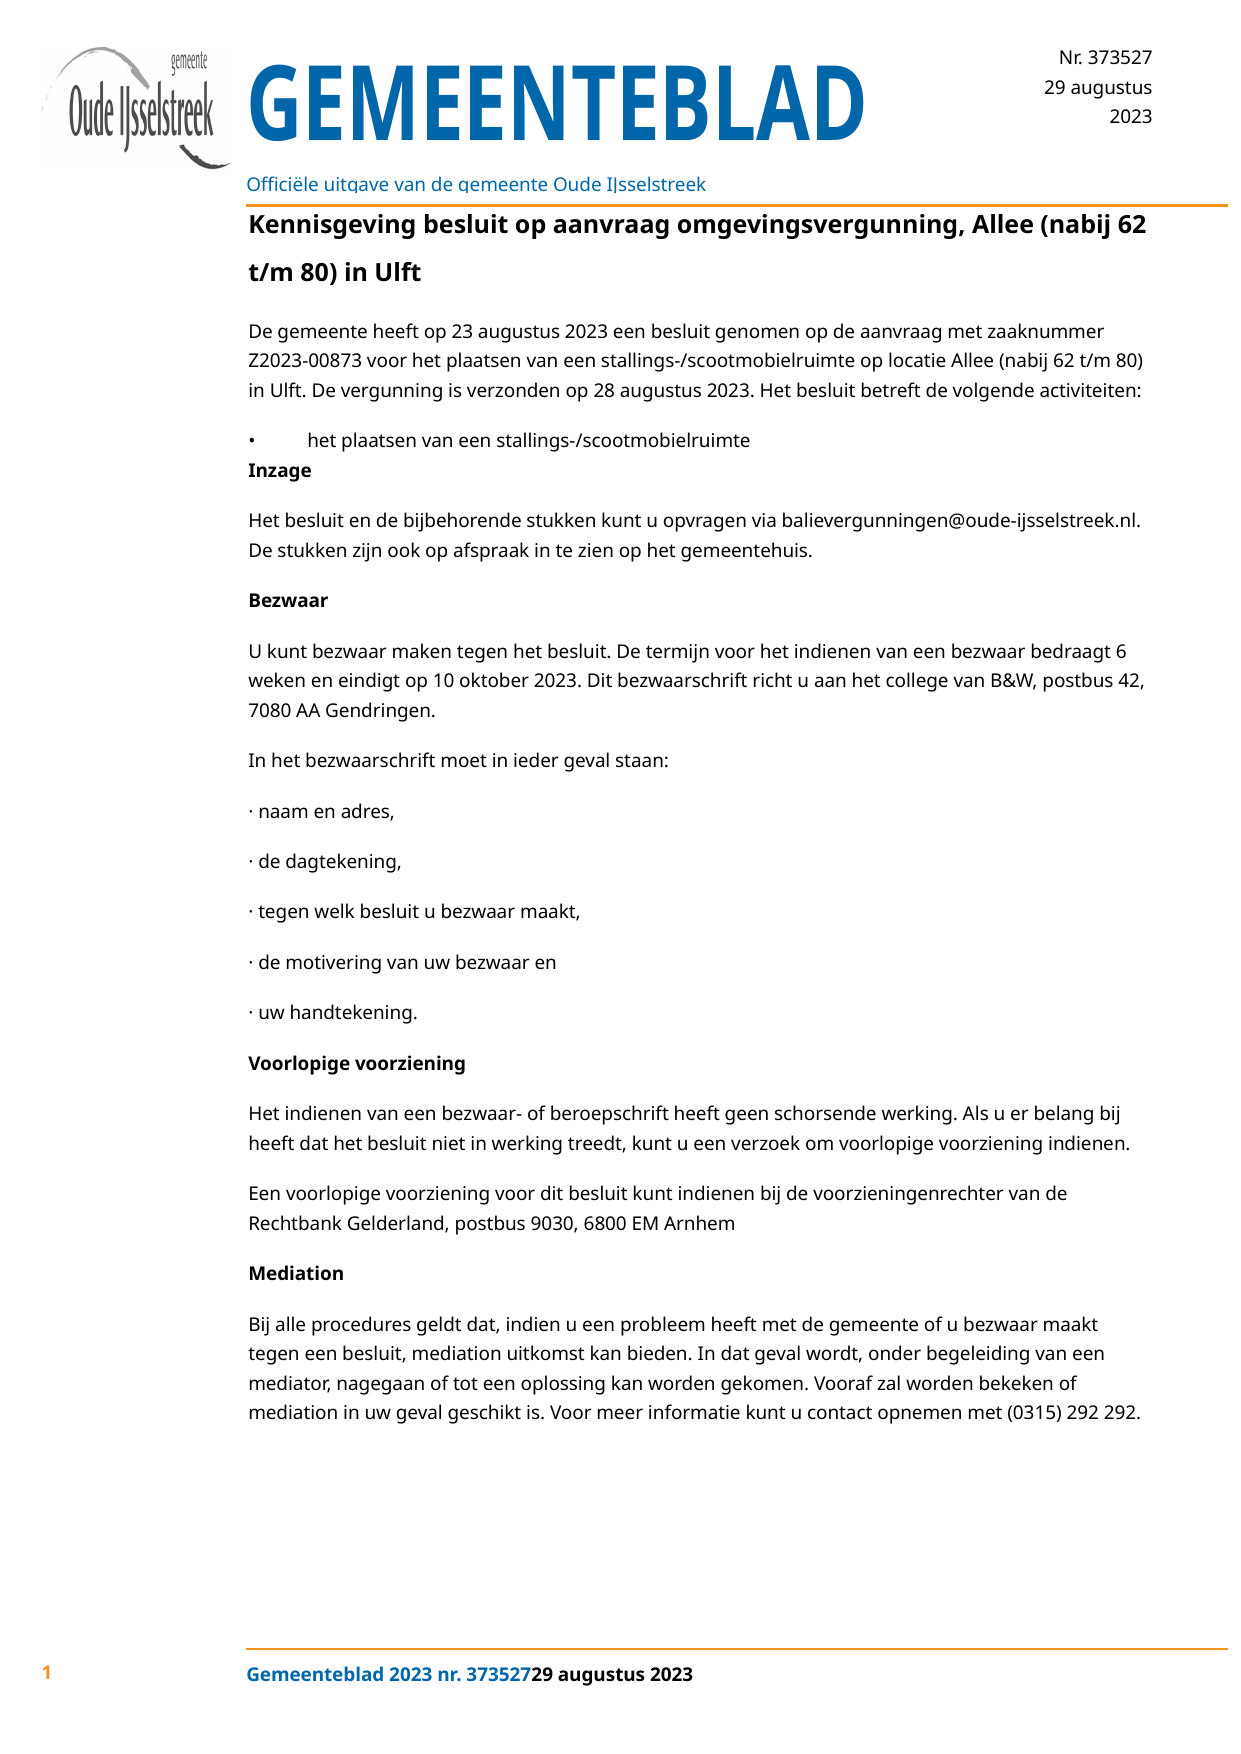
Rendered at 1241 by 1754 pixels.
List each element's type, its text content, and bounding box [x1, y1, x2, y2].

text · de dagtekening, [248, 848, 1152, 874]
list het plaatsen van een stallings-/scootmobielruimte [248, 427, 1152, 453]
text Het besluit en de bijbehorende stukken kunt u opvragen via balievergunningen@oude-ijsselstreek.nl. De stukken zijn ook op afspraak in te zien op het gemeentehuis. [248, 507, 1152, 563]
text Bezwaar [248, 587, 1152, 613]
text Voorlopige voorziening [248, 1050, 1152, 1076]
text · uw handtekening. [248, 999, 1152, 1025]
picture [41, 47, 231, 172]
text · de motivering van uw bezwaar en [248, 949, 1152, 975]
text · naam en adres, [248, 798, 1152, 824]
text U kunt bezwaar maken tegen het besluit. De termijn voor het indienen van een bezwaar bedraagt 6 weken en eindigt op 10 oktober 2023. Dit bezwaarschrift richt u aan het college van B&W, postbus 42, 7080 AA Gendringen. [248, 638, 1152, 723]
text In het bezwaarschrift moet in ieder geval staan: [248, 747, 1152, 773]
text De gemeente heeft op 23 augustus 2023 een besluit genomen op de aanvraag met zaaknummer Z2023-00873 voor het plaatsen van een stallings-/scootmobielruimte op locatie Allee (nabij 62 t/m 80) in Ulft. De vergunning is verzonden op 28 augustus 2023. Het besluit betreft de volgende activiteiten: [248, 318, 1152, 403]
text · tegen welk besluit u bezwaar maakt, [248, 899, 1152, 924]
text Een voorlopige voorziening voor dit besluit kunt indienen bij de voorzieningenrechter van de Rechtbank Gelderland, postbus 9030, 6800 EM Arnhem [248, 1180, 1152, 1236]
text Mediation [248, 1260, 1152, 1286]
text Kennisgeving besluit op aanvraag omgevingsvergunning, Allee (nabij 62 t/m 80) in Ulft [248, 207, 1152, 288]
text Bij alle procedures geldt dat, indien u een probleem heeft met de gemeente of u bezwaar maakt tegen een besluit, mediation uitkomst kan bieden. In dat geval wordt, onder begeleiding van een mediator, nagegaan of tot een oplossing kan worden gekomen. Vooraf zal worden bekeken of mediation in uw geval geschikt is. Voor meer informatie kunt u contact opnemen met (0315) 292 292. [248, 1311, 1152, 1425]
text Het indienen van een bezwaar- of beroepschrift heeft geen schorsende werking. Als u er belang bij heeft dat het besluit niet in werking treedt, kunt u een verzoek om voorlopige voorziening indienen. [248, 1100, 1152, 1156]
text Inzage [248, 457, 1152, 483]
